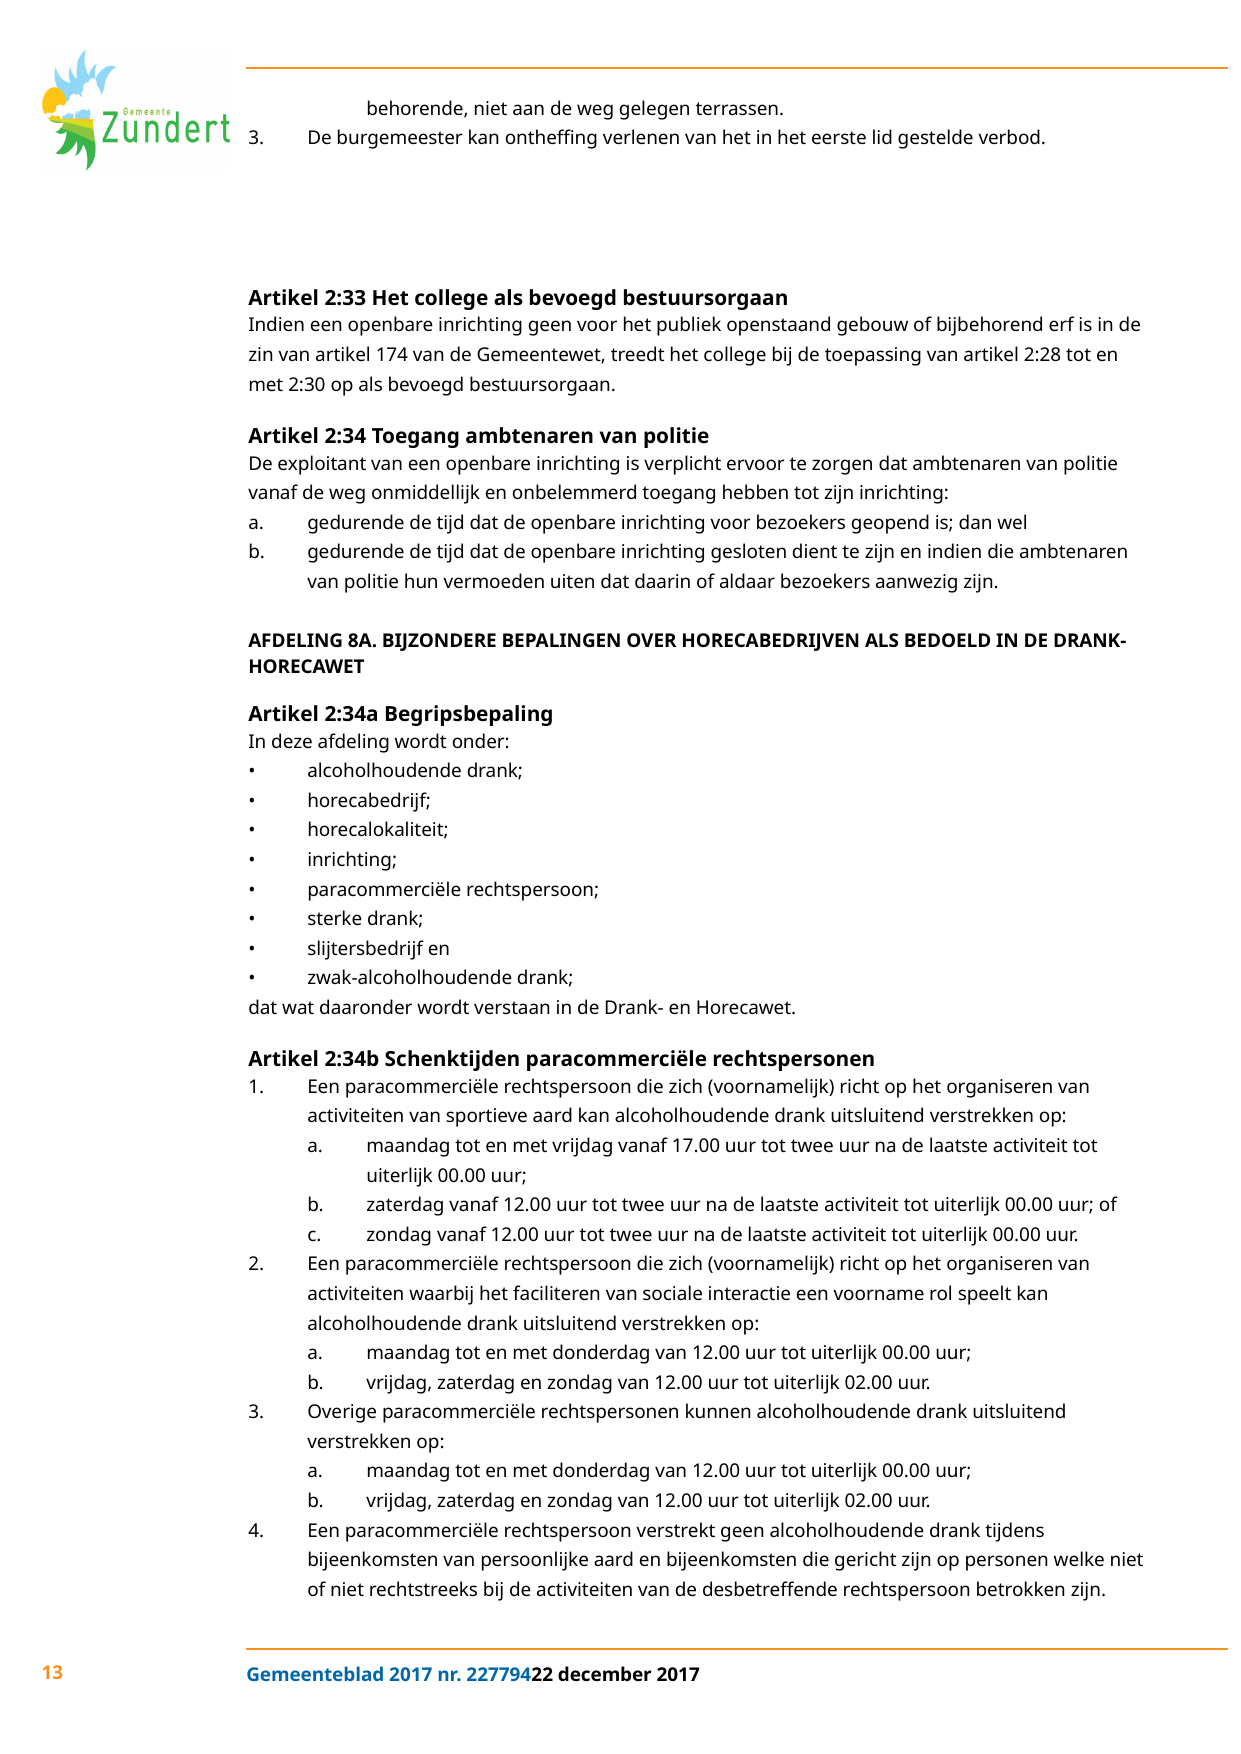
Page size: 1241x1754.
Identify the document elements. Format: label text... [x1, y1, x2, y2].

text Artikel 2:34 Toegang ambtenaren van politie [248, 421, 1152, 450]
text Artikel 2:34a Begripsbepaling [248, 699, 1152, 728]
list horecabedrijf; [248, 787, 1152, 813]
list Overige paracommerciële rechtspersonen kunnen alcoholhoudende drank uitsluitend verstrekken op: [248, 1398, 1152, 1454]
list maandag tot en met vrijdag vanaf 17.00 uur tot twee uur na de laatste activiteit tot uiterlijk 00.00 uur; [307, 1132, 1152, 1187]
list inrichting; [248, 846, 1152, 872]
list Een paracommerciële rechtspersoon verstrekt geen alcoholhoudende drank tijdens bijeenkomsten van persoonlijke aard en bijeenkomsten die gericht zijn op personen welke niet of niet rechtstreeks bij de activiteiten van de desbetreffende rechtspersoon betrokken zijn. [248, 1517, 1152, 1602]
picture [41, 47, 231, 172]
text In deze afdeling wordt onder: [248, 728, 1152, 754]
text AFDELING 8A. BIJZONDERE BEPALINGEN OVER HORECABEDRIJVEN ALS BEDOELD IN DE DRANK- HORECAWET [248, 627, 1152, 679]
text Artikel 2:33 Het college als bevoegd bestuursorgaan [248, 283, 1152, 312]
list zwak-alcoholhoudende drank; [248, 964, 1152, 990]
text Artikel 2:34b Schenktijden paracommerciële rechtspersonen [248, 1044, 1152, 1073]
list maandag tot en met donderdag van 12.00 uur tot uiterlijk 00.00 uur; [307, 1339, 1152, 1365]
list zondag vanaf 12.00 uur tot twee uur na de laatste activiteit tot uiterlijk 00.00 uur. [307, 1221, 1152, 1247]
list behorende, niet aan de weg gelegen terrassen. [307, 95, 1152, 121]
list Een paracommerciële rechtspersoon die zich (voornamelijk) richt op het organiseren van activiteiten waarbij het faciliteren van sociale interactie een voorname rol speelt kan alcoholhoudende drank uitsluitend verstrekken op: [248, 1251, 1152, 1335]
list Een paracommerciële rechtspersoon die zich (voornamelijk) richt op het organiseren van activiteiten van sportieve aard kan alcoholhoudende drank uitsluitend verstrekken op: [248, 1073, 1152, 1128]
list zaterdag vanaf 12.00 uur tot twee uur na de laatste activiteit tot uiterlijk 00.00 uur; of [307, 1191, 1152, 1217]
text Indien een openbare inrichting geen voor het publiek openstaand gebouw of bijbehorend erf is in de zin van artikel 174 van de Gemeentewet, treedt het college bij de toepassing van artikel 2:28 tot en met 2:30 op als bevoegd bestuursorgaan. [248, 312, 1152, 397]
list vrijdag, zaterdag en zondag van 12.00 uur tot uiterlijk 02.00 uur. [307, 1369, 1152, 1394]
list maandag tot en met donderdag van 12.00 uur tot uiterlijk 00.00 uur; [307, 1458, 1152, 1483]
text De exploitant van een openbare inrichting is verplicht ervoor te zorgen dat ambtenaren van politie vanaf de weg onmiddellijk en onbelemmerd toegang hebben tot zijn inrichting: [248, 450, 1152, 505]
list vrijdag, zaterdag en zondag van 12.00 uur tot uiterlijk 02.00 uur. [307, 1487, 1152, 1513]
list gedurende de tijd dat de openbare inrichting gesloten dient te zijn en indien die ambtenaren van politie hun vermoeden uiten dat daarin of aldaar bezoekers aanwezig zijn. [248, 538, 1152, 594]
list slijtersbedrijf en [248, 935, 1152, 961]
list horecalokaliteit; [248, 817, 1152, 842]
list alcoholhoudende drank; [248, 757, 1152, 783]
text dat wat daaronder wordt verstaan in de Drank- en Horecawet. [248, 994, 1152, 1020]
list sterke drank; [248, 905, 1152, 931]
list De burgemeester kan ontheffing verlenen van het in het eerste lid gestelde verbod. [248, 124, 1152, 150]
list paracommerciële rechtspersoon; [248, 876, 1152, 902]
list gedurende de tijd dat de openbare inrichting voor bezoekers geopend is; dan wel [248, 509, 1152, 534]
